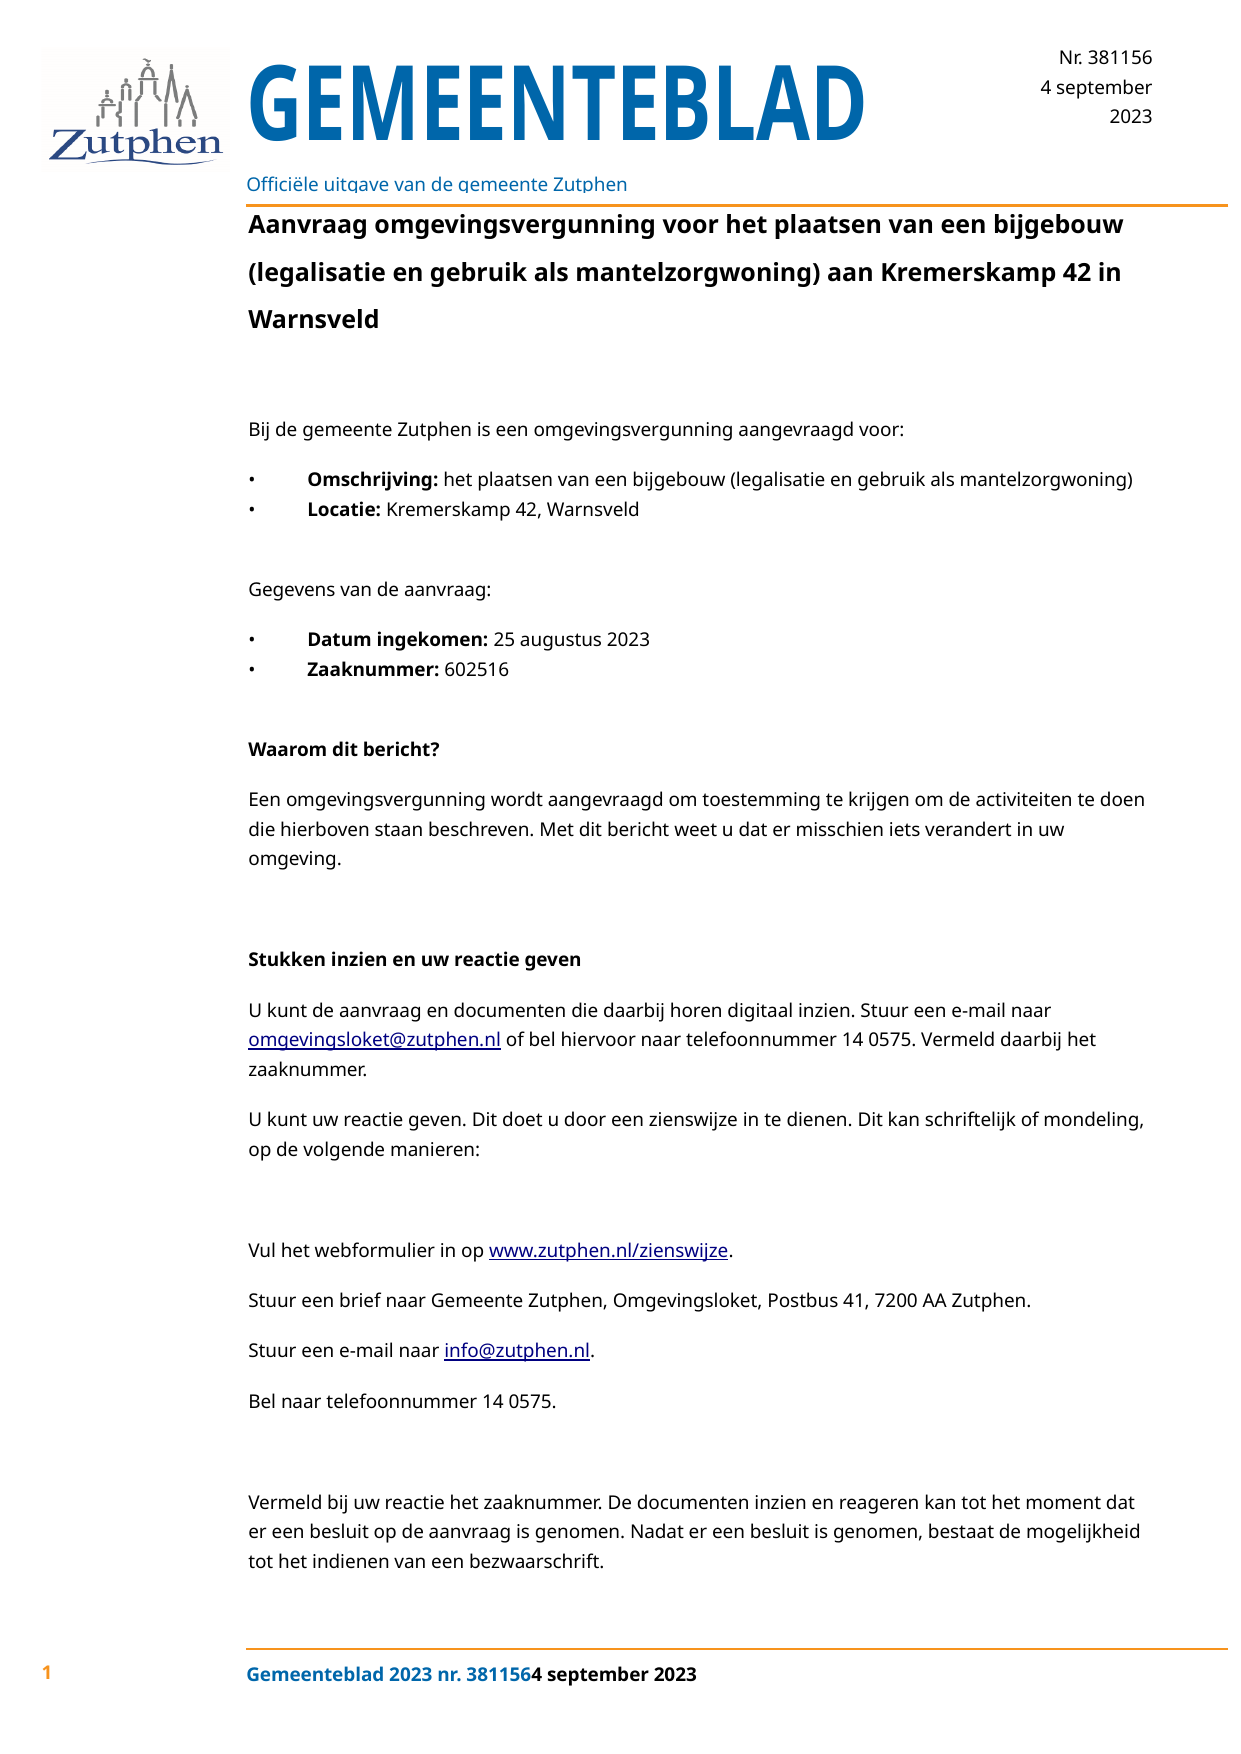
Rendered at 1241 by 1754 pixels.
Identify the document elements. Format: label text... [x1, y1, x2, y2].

text Stuur een brief naar Gemeente Zutphen, Omgevingsloket, Postbus 41, 7200 AA Zutphen. [248, 1287, 1152, 1313]
text Bel naar telefoonnummer 14 0575. [248, 1388, 1152, 1414]
list Datum ingekomen: 25 augustus 2023 [248, 626, 1152, 652]
text Bij de gemeente Zutphen is een omgevingsvergunning aangevraagd voor: [248, 416, 1152, 442]
text Vermeld bij uw reactie het zaaknummer. De documenten inzien en reageren kan tot het moment dat er een besluit op de aanvraag is genomen. Nadat er een besluit is genomen, bestaat de mogelijkheid tot het indienen van een bezwaarschrift. [248, 1489, 1152, 1574]
text Een omgevingsvergunning wordt aangevraagd om toestemming te krijgen om de activiteiten te doen die hierboven staan beschreven. Met dit bericht weet u dat er misschien iets verandert in uw omgeving. [248, 786, 1152, 871]
text Aanvraag omgevingsvergunning voor het plaatsen van een bijgebouw (legalisatie en gebruik als mantelzorgwoning) aan Kremerskamp 42 in Warnsveld [248, 207, 1152, 336]
text Waarom dit bericht? [248, 736, 1152, 762]
list Zaaknummer: 602516 [248, 656, 1152, 682]
text Stuur een e-mail naar info@zutphen.nl. [248, 1338, 1152, 1363]
text Vul het webformulier in op www.zutphen.nl/zienswijze. [248, 1237, 1152, 1262]
text U kunt uw reactie geven. Dit doet u door een zienswijze in te dienen. Dit kan schriftelijk of mondeling, op de volgende manieren: [248, 1106, 1152, 1162]
list Omschrijving: het plaatsen van een bijgebouw (legalisatie en gebruik als mantelzorgwoning) [248, 466, 1152, 492]
text U kunt de aanvraag en documenten die daarbij horen digitaal inzien. Stuur een e-mail naar omgevingsloket@zutphen.nl of bel hiervoor naar telefoonnummer 14 0575. Vermeld daarbij het zaaknummer. [248, 997, 1152, 1082]
text Stukken inzien en uw reactie geven [248, 946, 1152, 972]
picture [41, 47, 231, 172]
list Locatie: Kremerskamp 42, Warnsveld [248, 496, 1152, 522]
text Gegevens van de aanvraag: [248, 576, 1152, 602]
